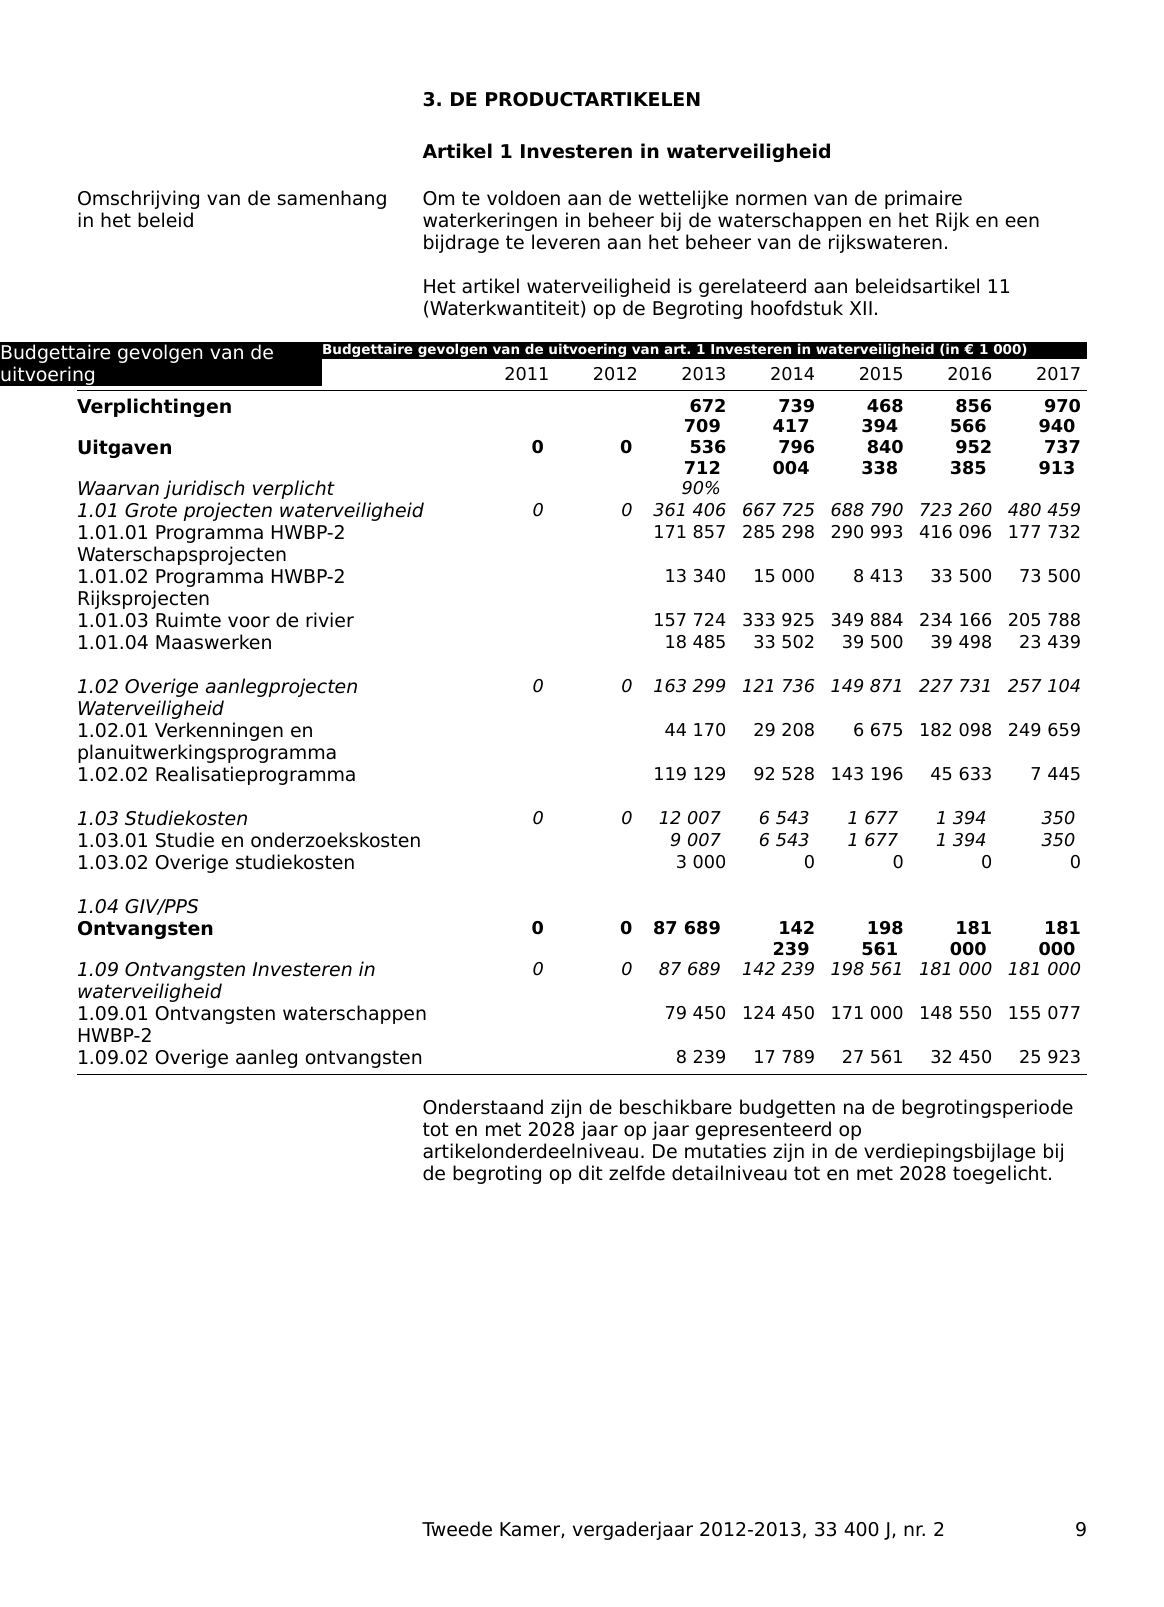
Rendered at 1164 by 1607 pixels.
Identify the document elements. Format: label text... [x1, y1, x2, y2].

table_cell [466, 830, 555, 852]
table_cell 119 129 [644, 764, 732, 786]
table_cell 1.01.02 Programma HWBP-2 Rijksprojecten [77, 566, 466, 610]
table_cell 856 566 [909, 391, 998, 437]
table_cell 350 [998, 830, 1087, 852]
table_cell 73 500 [998, 566, 1087, 610]
table_cell 3 000 [644, 852, 732, 874]
table_cell [555, 522, 644, 566]
table_cell 1.04 GIV/PPS [77, 896, 466, 918]
table_cell [909, 786, 998, 808]
table_cell 1.02.02 Realisatieprogramma [77, 764, 466, 786]
table_cell 1 677 [821, 808, 909, 830]
table_cell 2014 [732, 359, 821, 390]
table_cell 285 298 [732, 522, 821, 566]
table_cell [644, 874, 732, 896]
table_cell [466, 720, 555, 764]
table_cell 1.09.02 Overige aanleg ontvangsten [77, 1047, 466, 1074]
table_cell 0 [466, 676, 555, 720]
table_cell 840 338 [821, 437, 909, 478]
table_cell 1.03.02 Overige studiekosten [77, 852, 466, 874]
table_cell [998, 654, 1087, 676]
table_cell 12 007 [644, 808, 732, 830]
table_cell [466, 896, 555, 918]
table_cell 33 502 [732, 632, 821, 654]
table_cell 177 732 [998, 522, 1087, 566]
table_cell 2011 [466, 359, 555, 390]
table_cell 970 940 [998, 391, 1087, 437]
table_cell [77, 786, 466, 808]
table_cell 8 239 [644, 1047, 732, 1074]
table_cell 8 413 [821, 566, 909, 610]
table_cell [555, 786, 644, 808]
table_cell 157 724 [644, 610, 732, 632]
table_cell 536 712 [644, 437, 732, 478]
table_cell 0 [555, 500, 644, 522]
table_cell 198 561 [821, 959, 909, 1003]
table_cell [732, 874, 821, 896]
table_cell 723 260 [909, 500, 998, 522]
table_cell 667 725 [732, 500, 821, 522]
table_cell [555, 874, 644, 896]
table_cell 79 450 [644, 1003, 732, 1047]
text Het artikel waterveiligheid is gerelateerd aan beleidsartikel 11 (Waterkwantiteit) op de Begroting hoofdstuk XII. [422, 276, 1087, 320]
table_cell [466, 852, 555, 874]
table_cell [466, 478, 555, 500]
table_cell Waarvan juridisch verplicht [77, 478, 466, 500]
table_cell [644, 786, 732, 808]
table_cell 234 166 [909, 610, 998, 632]
table_cell 2016 [909, 359, 998, 390]
table_cell [555, 1003, 644, 1047]
table_cell 0 [555, 959, 644, 1003]
table_cell 9 007 [644, 830, 732, 852]
table_cell 182 098 [909, 720, 998, 764]
table_cell [909, 874, 998, 896]
table_cell 672 709 [644, 391, 732, 437]
table_cell [466, 1003, 555, 1047]
table_cell 1.09.01 Ontvangsten waterschappen HWBP-2 [77, 1003, 466, 1047]
table_cell [555, 632, 644, 654]
table_cell 361 406 [644, 500, 732, 522]
table_cell [909, 896, 998, 918]
table_cell 0 [466, 500, 555, 522]
table_cell [466, 786, 555, 808]
table_cell 87 689 [644, 959, 732, 1003]
table_cell [555, 566, 644, 610]
table_cell 688 790 [821, 500, 909, 522]
table_cell [466, 610, 555, 632]
text Onderstaand zijn de beschikbare budgetten na de begrotingsperiode tot en met 2028 jaar op jaar gepresenteerd op artikelonderdeelniveau. De mutaties zijn in de verdiepingsbijlage bij de begroting op dit zelfde detailniveau tot en met 2028 toegelicht. [422, 1097, 1087, 1185]
table_cell [732, 654, 821, 676]
table_cell [555, 391, 644, 437]
table_cell 18 485 [644, 632, 732, 654]
table_cell 1.03 Studiekosten [77, 808, 466, 830]
table_cell 90% [644, 478, 732, 500]
table_cell 205 788 [998, 610, 1087, 632]
table_cell [909, 478, 998, 500]
table_cell 171 000 [821, 1003, 909, 1047]
table_cell 2015 [821, 359, 909, 390]
table_cell 796 004 [732, 437, 821, 478]
table_cell 7 445 [998, 764, 1087, 786]
table_cell Uitgaven [77, 437, 466, 478]
table_cell [555, 478, 644, 500]
table_cell 0 [466, 918, 555, 959]
table_cell [909, 654, 998, 676]
table_cell 6 543 [732, 808, 821, 830]
table_cell 0 [466, 959, 555, 1003]
table_cell [821, 786, 909, 808]
table_cell 1.01.01 Programma HWBP-2 Waterschapsprojecten [77, 522, 466, 566]
table_cell 171 857 [644, 522, 732, 566]
table_cell 87 689 [644, 918, 732, 959]
table_cell [77, 654, 466, 676]
table_cell 0 [555, 437, 644, 478]
table_cell 257 104 [998, 676, 1087, 720]
table_cell 143 196 [821, 764, 909, 786]
table_cell [466, 1047, 555, 1074]
table_cell [466, 522, 555, 566]
table_cell [555, 654, 644, 676]
table_cell 92 528 [732, 764, 821, 786]
table_cell [644, 896, 732, 918]
table_cell [644, 654, 732, 676]
text Om te voldoen aan de wettelijke normen van de primaire waterkeringen in beheer bij de waterschappen en het Rijk en een bijdrage te leveren aan het beheer van de rijkswateren. [422, 188, 1087, 254]
table_cell [466, 874, 555, 896]
table_cell 1.01 Grote projecten waterveiligheid [77, 500, 466, 522]
table_cell 198 561 [821, 918, 909, 959]
table_cell 349 884 [821, 610, 909, 632]
table_cell [555, 896, 644, 918]
table_cell 333 925 [732, 610, 821, 632]
table_cell Verplichtingen [77, 391, 466, 437]
table_cell 142 239 [732, 918, 821, 959]
table_cell 1.09 Ontvangsten Investeren in waterveiligheid [77, 959, 466, 1003]
table_cell [466, 764, 555, 786]
table_cell 1.01.03 Ruimte voor de rivier [77, 610, 466, 632]
table_cell 0 [555, 918, 644, 959]
table_cell [555, 720, 644, 764]
table_cell Ontvangsten [77, 918, 466, 959]
table_cell [998, 874, 1087, 896]
table_cell [998, 478, 1087, 500]
table_cell 0 [555, 676, 644, 720]
table_cell 181 000 [909, 959, 998, 1003]
table_cell 142 239 [732, 959, 821, 1003]
table_cell 155 077 [998, 1003, 1087, 1047]
table_cell 25 923 [998, 1047, 1087, 1074]
table_cell [821, 896, 909, 918]
table_cell [732, 896, 821, 918]
table_cell 44 170 [644, 720, 732, 764]
table_cell 149 871 [821, 676, 909, 720]
table_cell [998, 896, 1087, 918]
table_cell [77, 874, 466, 896]
table_cell 45 633 [909, 764, 998, 786]
table_cell 6 675 [821, 720, 909, 764]
text Omschrijving van de samenhang in het beleid [77, 188, 399, 232]
table_cell 0 [466, 808, 555, 830]
subtitle 3. DE PRODUCTARTIKELEN [422, 89, 1087, 111]
table_cell [821, 874, 909, 896]
table_cell [555, 764, 644, 786]
table_cell 739 417 [732, 391, 821, 437]
table_cell [732, 478, 821, 500]
table_cell 290 993 [821, 522, 909, 566]
table_cell 0 [821, 852, 909, 874]
table_cell 27 561 [821, 1047, 909, 1074]
table_cell 952 385 [909, 437, 998, 478]
table_cell 480 459 [998, 500, 1087, 522]
table_cell 2013 [644, 359, 732, 390]
table_cell 227 731 [909, 676, 998, 720]
table_cell 23 439 [998, 632, 1087, 654]
table_cell 15 000 [732, 566, 821, 610]
table_cell 181 000 [998, 918, 1087, 959]
table_cell [555, 852, 644, 874]
table_cell 249 659 [998, 720, 1087, 764]
table_cell 1.02.01 Verkenningen en planuitwerkingsprogramma [77, 720, 466, 764]
table_cell 33 500 [909, 566, 998, 610]
table_cell [821, 478, 909, 500]
table_cell 2012 [555, 359, 644, 390]
table_cell [466, 654, 555, 676]
table_cell 1.02 Overige aanlegprojecten Waterveiligheid [77, 676, 466, 720]
table_cell [998, 786, 1087, 808]
table_cell 1.01.04 Maaswerken [77, 632, 466, 654]
table_cell 13 340 [644, 566, 732, 610]
table_cell 0 [732, 852, 821, 874]
table_cell 17 789 [732, 1047, 821, 1074]
table_cell 39 500 [821, 632, 909, 654]
table_cell 0 [466, 437, 555, 478]
table_cell 1 677 [821, 830, 909, 852]
table_cell 416 096 [909, 522, 998, 566]
table_cell [555, 1047, 644, 1074]
table_cell 0 [909, 852, 998, 874]
table_cell 181 000 [998, 959, 1087, 1003]
table_cell 39 498 [909, 632, 998, 654]
table_cell [77, 359, 466, 390]
table_cell [555, 610, 644, 632]
table_cell 6 543 [732, 830, 821, 852]
table_cell 737 913 [998, 437, 1087, 478]
table_cell 1 394 [909, 808, 998, 830]
table_cell 121 736 [732, 676, 821, 720]
table_cell 0 [998, 852, 1087, 874]
subtitle Artikel 1 Investeren in waterveiligheid [422, 141, 1087, 163]
table_cell 350 [998, 808, 1087, 830]
table_cell 2017 [998, 359, 1087, 390]
table_cell [466, 566, 555, 610]
table_cell [466, 391, 555, 437]
table_cell 148 550 [909, 1003, 998, 1047]
table_cell 1.03.01 Studie en onderzoekskosten [77, 830, 466, 852]
table_cell 163 299 [644, 676, 732, 720]
table_cell [466, 632, 555, 654]
table_cell [821, 654, 909, 676]
table_cell 181 000 [909, 918, 998, 959]
table_cell 32 450 [909, 1047, 998, 1074]
table_header Budgettaire gevolgen van de uitvoering van art. 1 Investeren in waterveiligheid (in € 1 000) [0, 342, 1087, 386]
table_cell 124 450 [732, 1003, 821, 1047]
table_cell 29 208 [732, 720, 821, 764]
table_cell 468 394 [821, 391, 909, 437]
table_cell [732, 786, 821, 808]
table_cell 0 [555, 808, 644, 830]
table_cell [555, 830, 644, 852]
table_cell 1 394 [909, 830, 998, 852]
